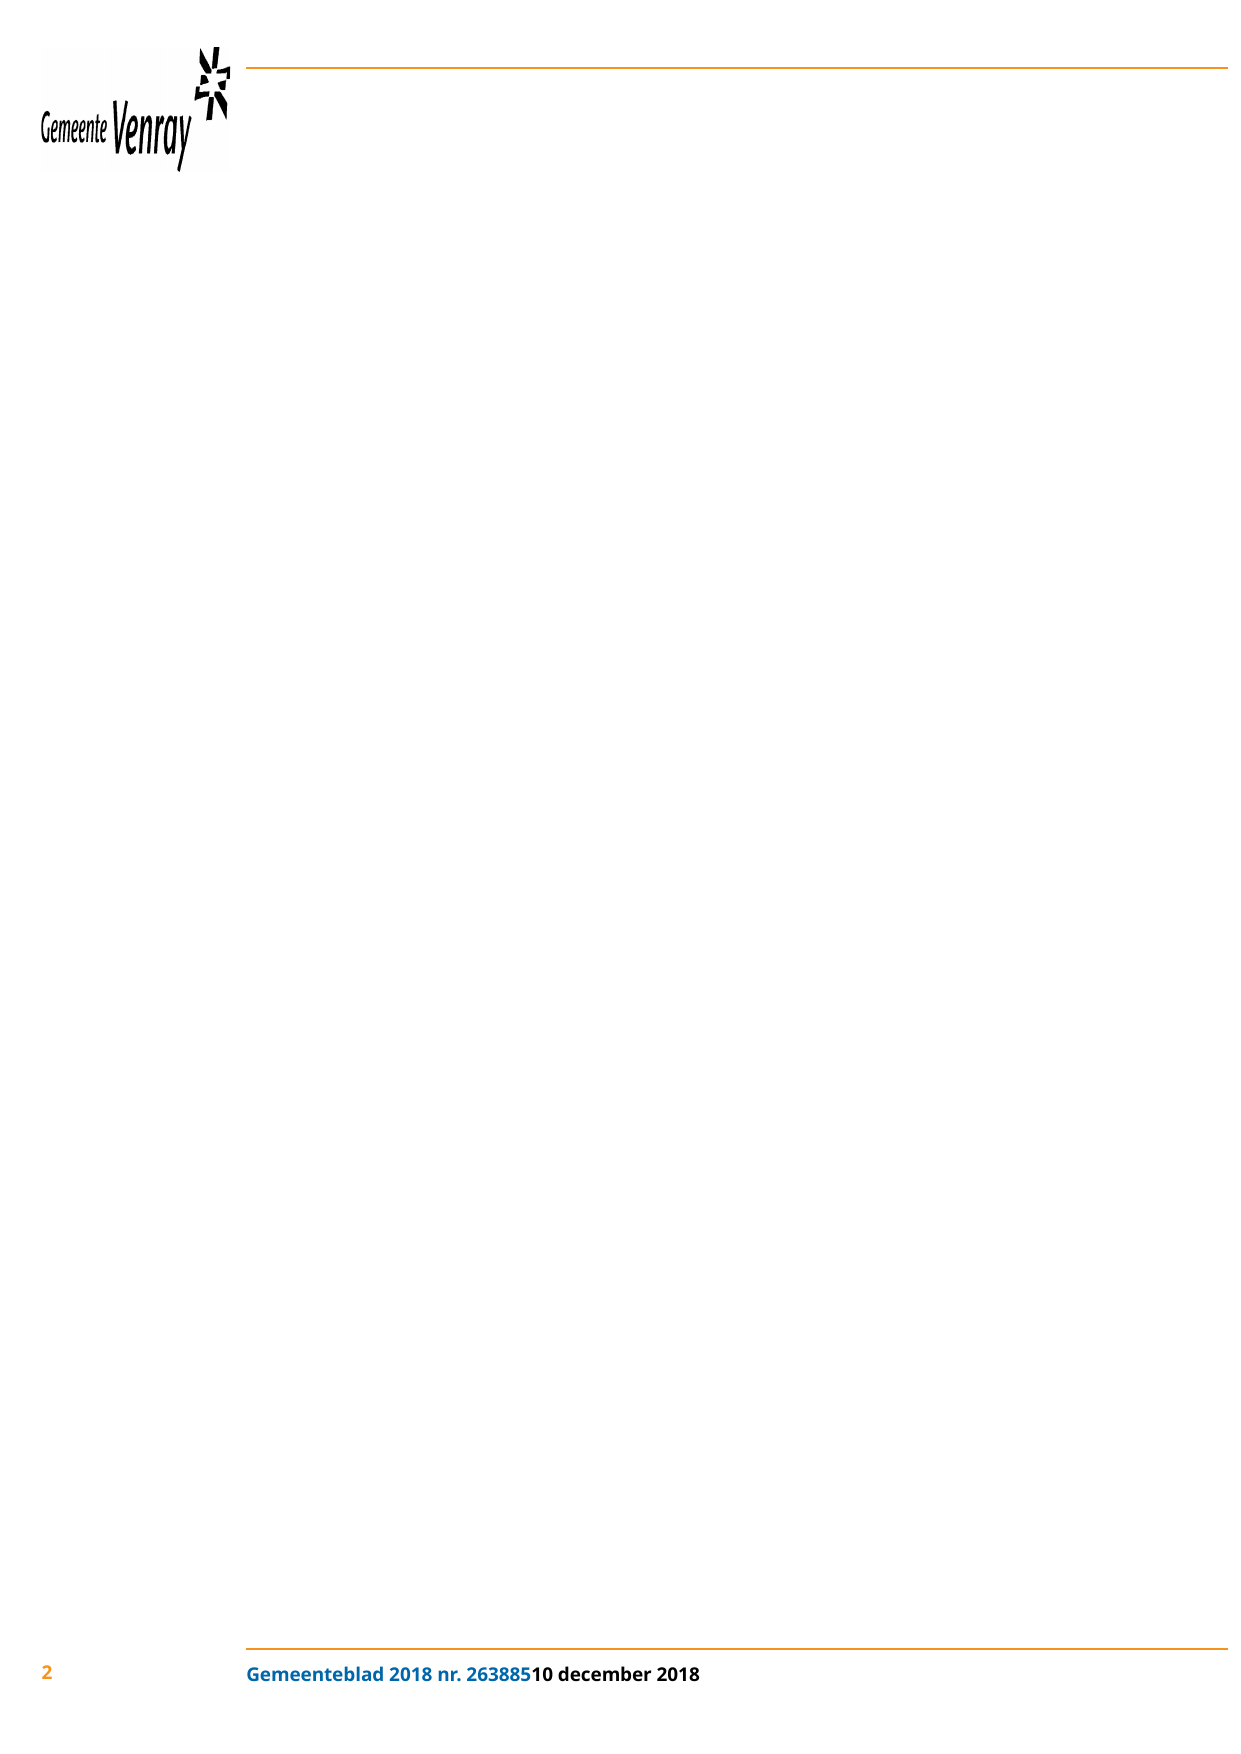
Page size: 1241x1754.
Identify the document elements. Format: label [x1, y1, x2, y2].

picture [41, 47, 231, 172]
